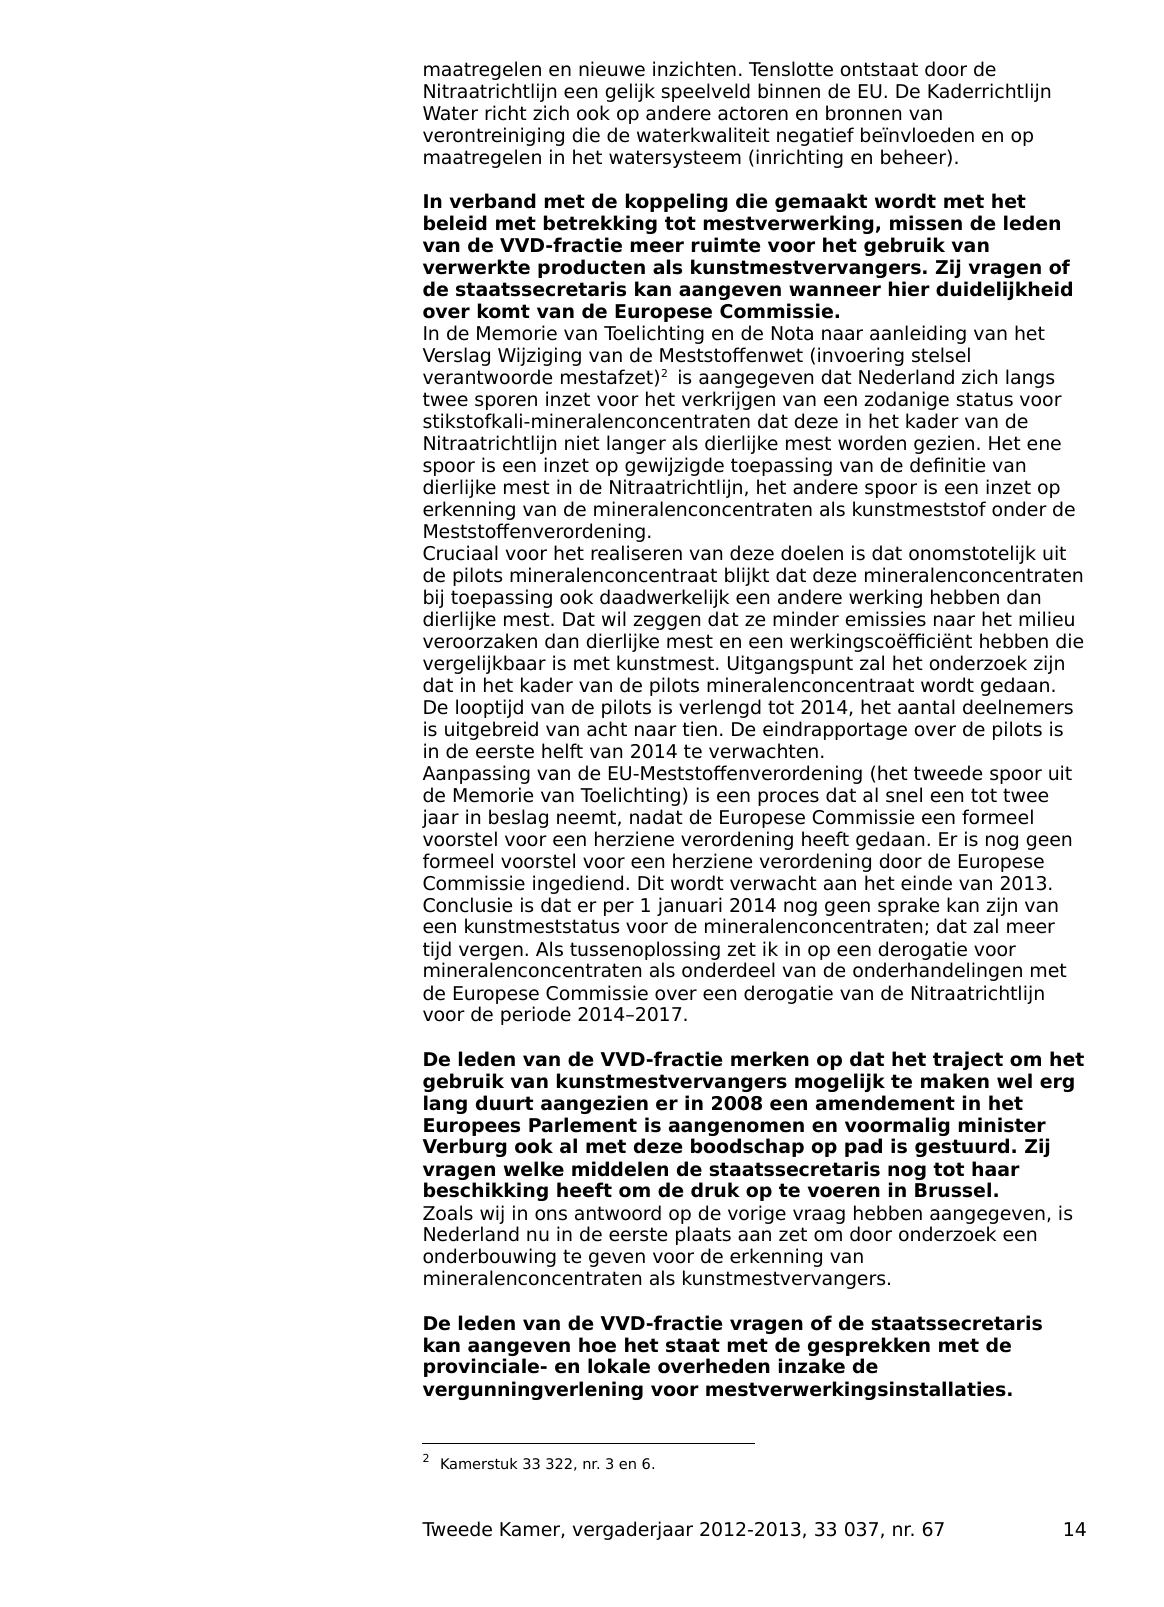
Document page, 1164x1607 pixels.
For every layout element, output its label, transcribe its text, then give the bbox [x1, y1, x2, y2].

text Aanpassing van de EU-Meststoffenverordening (het tweede spoor uit de Memorie van Toelichting) is een proces dat al snel een tot twee jaar in beslag neemt, nadat de Europese Commissie een formeel voorstel voor een herziene verordening heeft gedaan. Er is nog geen formeel voorstel voor een herziene verordening door de Europese Commissie ingediend. Dit wordt verwacht aan het einde van 2013. [422, 763, 1087, 894]
text De leden van de VVD-fractie vragen of de staatssecretaris kan aangeven hoe het staat met de gesprekken met de provinciale- en lokale overheden inzake de vergunningverlening voor mestverwerkingsinstallaties. [422, 1312, 1087, 1400]
text De leden van de VVD-fractie merken op dat het traject om het gebruik van kunstmestvervangers mogelijk te maken wel erg lang duurt aangezien er in 2008 een amendement in het Europees Parlement is aangenomen en voormalig minister Verburg ook al met deze boodschap op pad is gestuurd. Zij vragen welke middelen de staatssecretaris nog tot haar beschikking heeft om de druk op te voeren in Brussel. [422, 1048, 1087, 1202]
text Conclusie is dat er per 1 januari 2014 nog geen sprake kan zijn van een kunstmeststatus voor de mineralenconcentraten; dat zal meer tijd vergen. Als tussenoplossing zet ik in op een derogatie voor mineralenconcentraten als onderdeel van de onderhandelingen met de Europese Commissie over een derogatie van de Nitraatrichtlijn voor de periode 2014–2017. [422, 894, 1087, 1026]
text In verband met de koppeling die gemaakt wordt met het beleid met betrekking tot mestverwerking, missen de leden van de VVD-fractie meer ruimte voor het gebruik van verwerkte producten als kunstmestvervangers. Zij vragen of de staatssecretaris kan aangeven wanneer hier duidelijkheid over komt van de Europese Commissie. [422, 191, 1087, 323]
text maatregelen en nieuwe inzichten. Tenslotte ontstaat door de Nitraatrichtlijn een gelijk speelveld binnen de EU. De Kaderrichtlijn Water richt zich ook op andere actoren en bronnen van verontreiniging die de waterkwaliteit negatief beïnvloeden en op maatregelen in het watersysteem (inrichting en beheer). [422, 59, 1087, 169]
text Zoals wij in ons antwoord op de vorige vraag hebben aangegeven, is Nederland nu in de eerste plaats aan zet om door onderzoek een onderbouwing te geven voor de erkenning van mineralenconcentraten als kunstmestvervangers. [422, 1202, 1087, 1290]
text Kamerstuk 33 322, nr. 3 en 6. [422, 1452, 1087, 1474]
text Cruciaal voor het realiseren van deze doelen is dat onomstotelijk uit de pilots mineralenconcentraat blijkt dat deze mineralenconcentraten bij toepassing ook daadwerkelijk een andere werking hebben dan dierlijke mest. Dat wil zeggen dat ze minder emissies naar het milieu veroorzaken dan dierlijke mest en een werkingscoëfficiënt hebben die vergelijkbaar is met kunstmest. Uitgangspunt zal het onderzoek zijn dat in het kader van de pilots mineralenconcentraat wordt gedaan. De looptijd van de pilots is verlengd tot 2014, het aantal deelnemers is uitgebreid van acht naar tien. De eindrapportage over de pilots is in de eerste helft van 2014 te verwachten. [422, 543, 1087, 763]
text In de Memorie van Toelichting en de Nota naar aanleiding van het Verslag Wijziging van de Meststoffenwet (invoering stelsel verantwoorde mestafzet) is aangegeven dat Nederland zich langs twee sporen inzet voor het verkrijgen van een zodanige status voor stikstofkali-mineralenconcentraten dat deze in het kader van de Nitraatrichtlijn niet langer als dierlijke mest worden gezien. Het ene spoor is een inzet op gewijzigde toepassing van de definitie van dierlijke mest in de Nitraatrichtlijn, het andere spoor is een inzet op erkenning van de mineralenconcentraten als kunstmeststof onder de Meststoffenverordening. [422, 323, 1087, 543]
